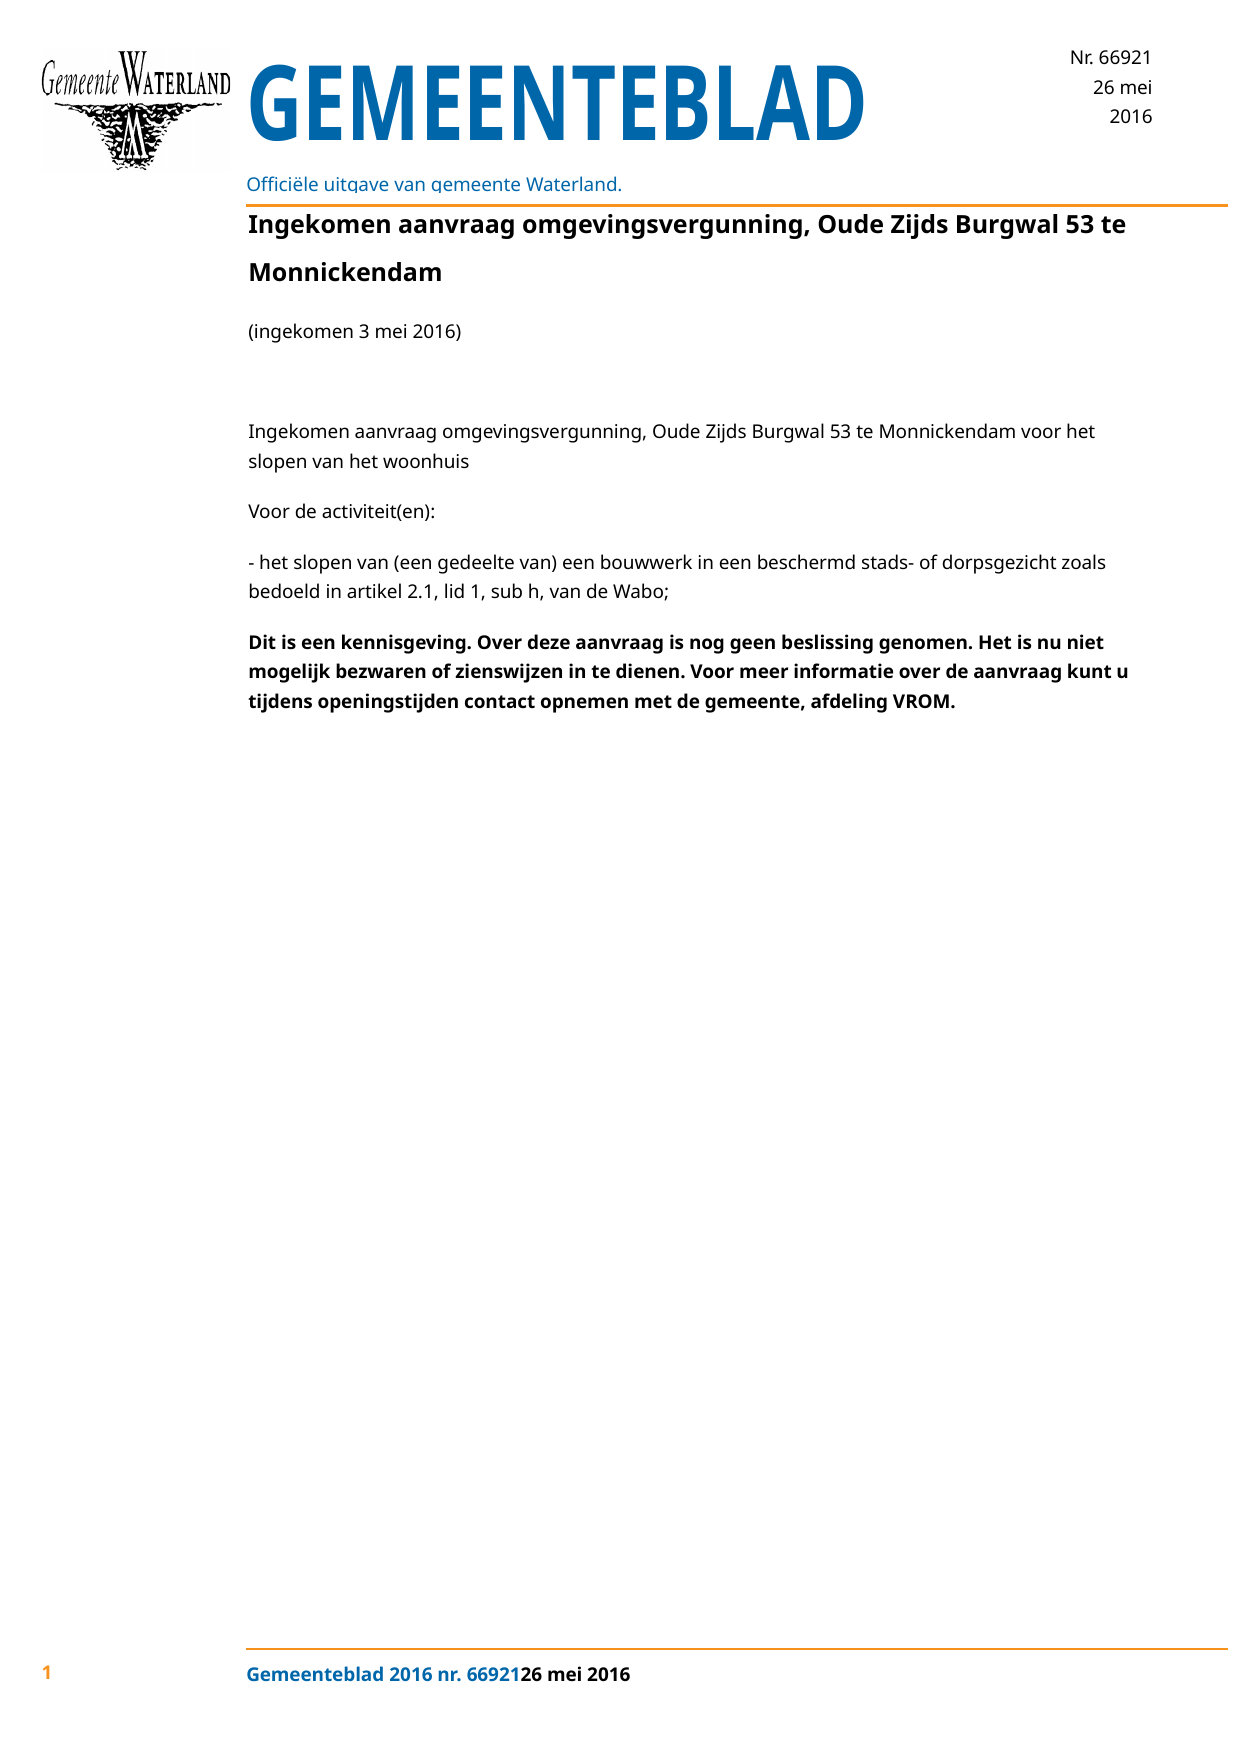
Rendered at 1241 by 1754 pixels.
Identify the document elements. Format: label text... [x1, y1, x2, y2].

text Ingekomen aanvraag omgevingsvergunning, Oude Zijds Burgwal 53 te Monnickendam [248, 207, 1152, 288]
text Dit is een kennisgeving. Over deze aanvraag is nog geen beslissing genomen. Het is nu niet mogelijk bezwaren of zienswijzen in te dienen. Voor meer informatie over de aanvraag kunt u tijdens openingstijden contact opnemen met de gemeente, afdeling VROM. [248, 629, 1152, 714]
text Voor de activiteit(en): [248, 499, 1152, 524]
text - het slopen van (een gedeelte van) een bouwwerk in een beschermd stads- of dorpsgezicht zoals bedoeld in artikel 2.1, lid 1, sub h, van de Wabo; [248, 549, 1152, 604]
text (ingekomen 3 mei 2016) [248, 318, 1152, 344]
picture [41, 47, 231, 172]
text Ingekomen aanvraag omgevingsvergunning, Oude Zijds Burgwal 53 te Monnickendam voor het slopen van het woonhuis [248, 419, 1152, 474]
